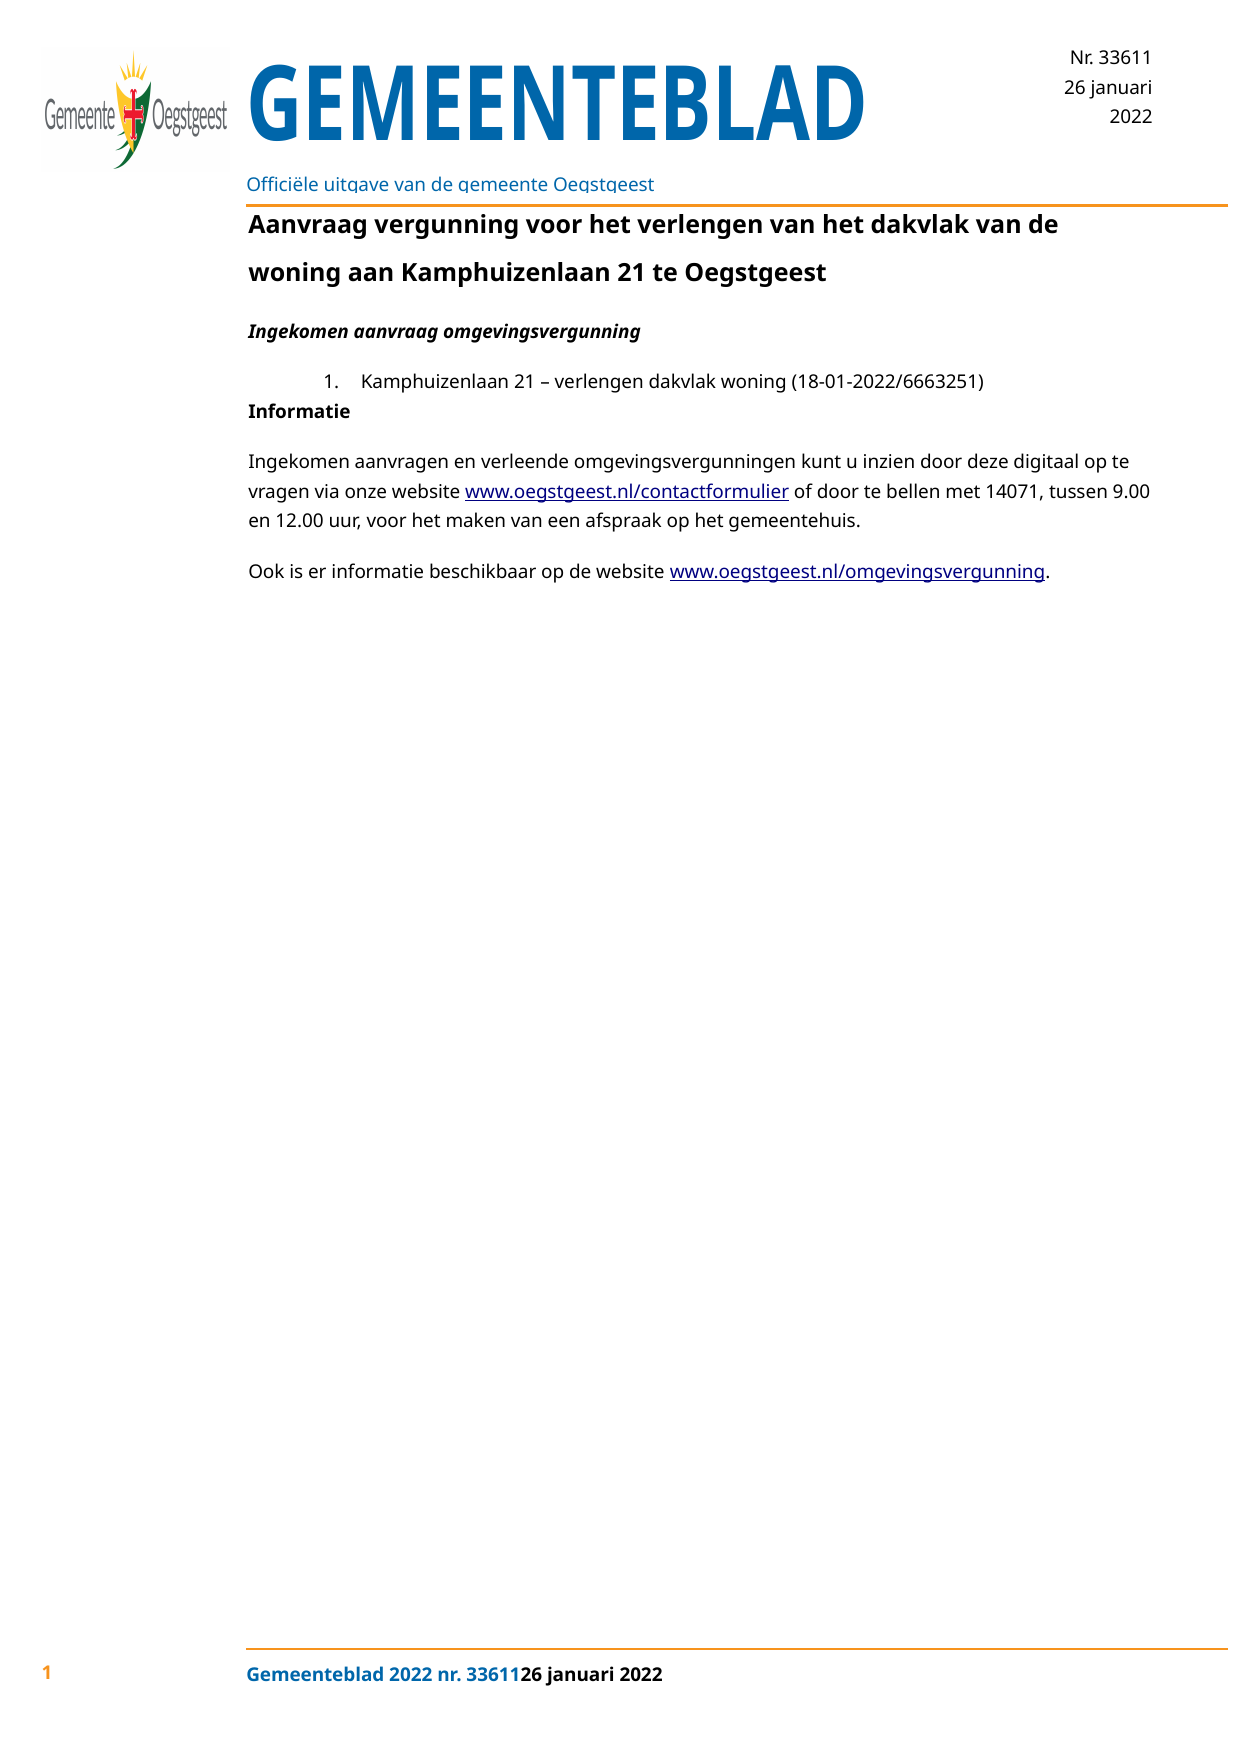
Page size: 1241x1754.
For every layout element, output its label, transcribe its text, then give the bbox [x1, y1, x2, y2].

text Ingekomen aanvraag omgevingsvergunning [248, 318, 1152, 344]
text Informatie [248, 398, 1152, 424]
picture [41, 47, 231, 172]
text Ingekomen aanvragen en verleende omgevingsvergunningen kunt u inzien door deze digitaal op te vragen via onze website www.oegstgeest.nl/contactformulier of door te bellen met 14071, tussen 9.00 en 12.00 uur, voor het maken van een afspraak op het gemeentehuis. [248, 448, 1152, 533]
list Kamphuizenlaan 21 – verlengen dakvlak woning (18-01-2022/6663251) [323, 368, 1152, 394]
text Ook is er informatie beschikbaar op de website www.oegstgeest.nl/omgevingsvergunning. [248, 558, 1152, 584]
text Aanvraag vergunning voor het verlengen van het dakvlak van de woning aan Kamphuizenlaan 21 te Oegstgeest [248, 207, 1152, 288]
